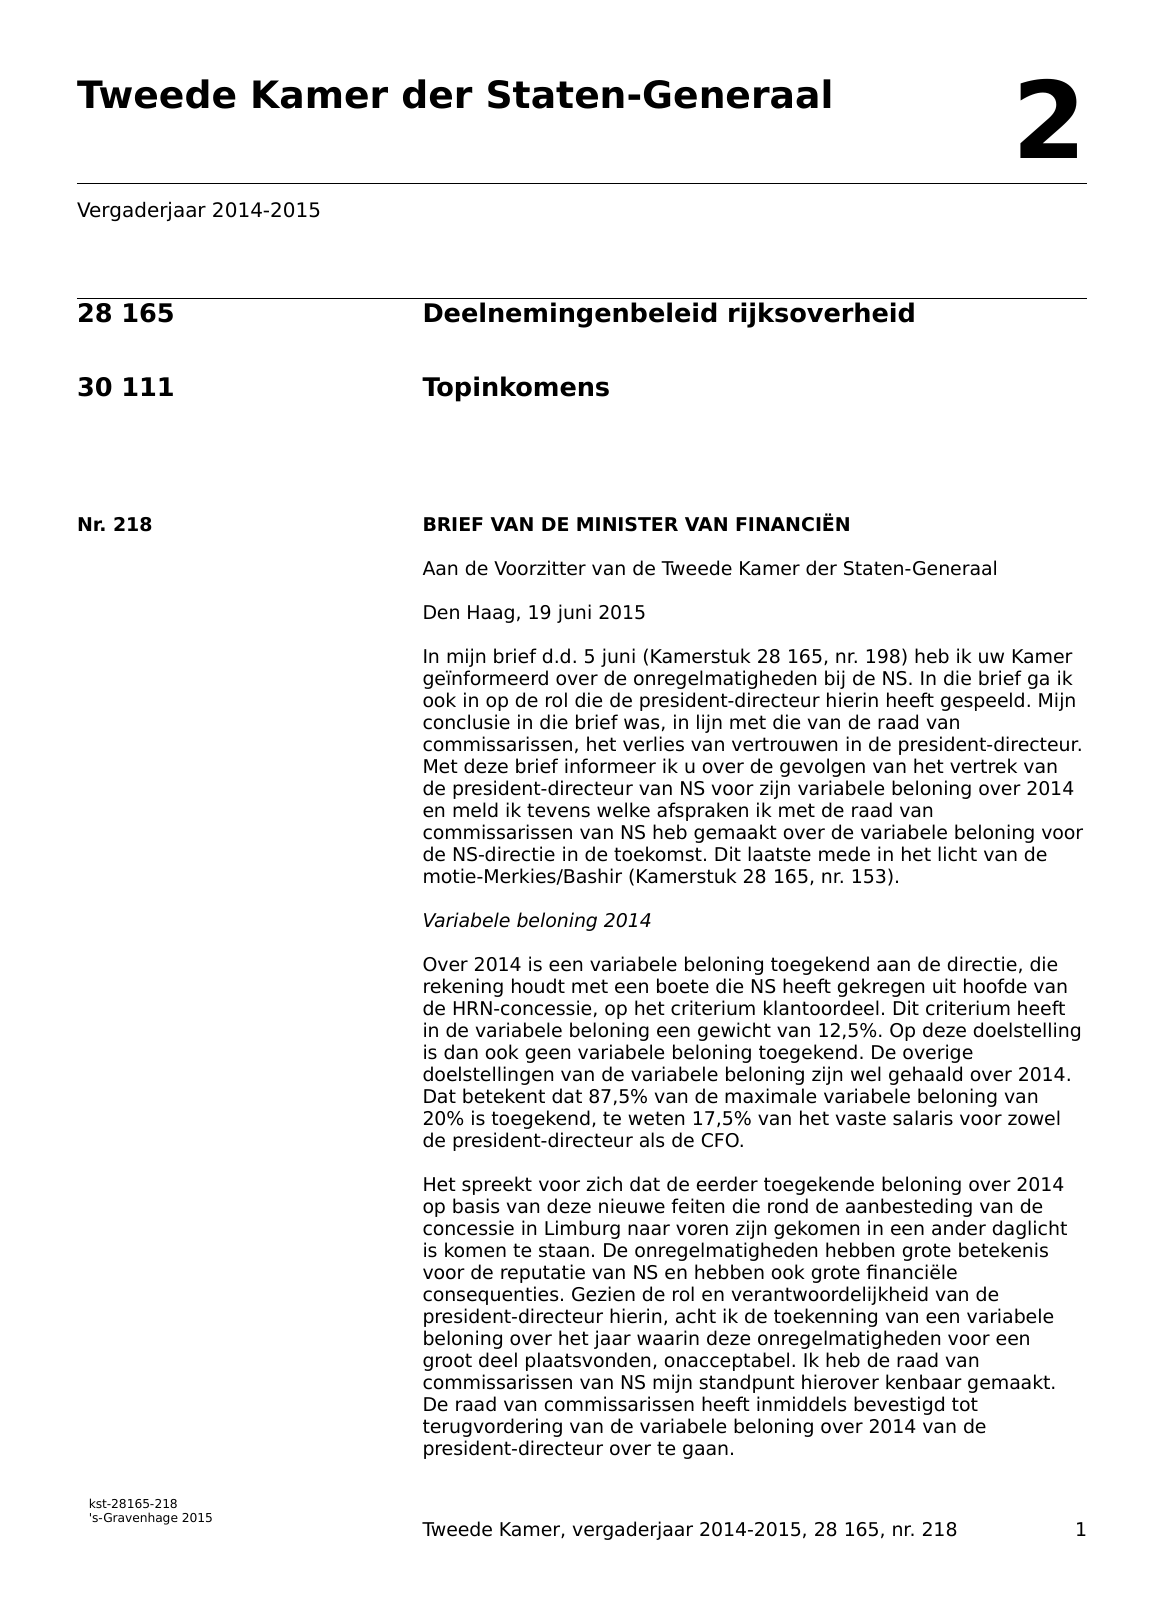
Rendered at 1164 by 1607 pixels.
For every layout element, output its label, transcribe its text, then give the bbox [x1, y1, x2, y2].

text Over 2014 is een variabele beloning toegekend aan de directie, die rekening houdt met een boete die NS heeft gekregen uit hoofde van de HRN-concessie, op het criterium klantoordeel. Dit criterium heeft in de variabele beloning een gewicht van 12,5%. Op deze doelstelling is dan ook geen variabele beloning toegekend. De overige doelstellingen van de variabele beloning zijn wel gehaald over 2014. Dat betekent dat 87,5% van de maximale variabele beloning van 20% is toegekend, te weten 17,5% van het vaste salaris voor zowel de president-directeur als de CFO. [422, 954, 1087, 1152]
subtitle 30 111 Topinkomens [77, 373, 1087, 403]
text Den Haag, 19 juni 2015 [422, 602, 1087, 624]
subtitle Nr. 218 BRIEF VAN DE MINISTER VAN FINANCIËN [77, 514, 1087, 536]
text Het spreekt voor zich dat de eerder toegekende beloning over 2014 op basis van deze nieuwe feiten die rond de aanbesteding van de concessie in Limburg naar voren zijn gekomen in een ander daglicht is komen te staan. De onregelmatigheden hebben grote betekenis voor de reputatie van NS en hebben ook grote financiële consequenties. Gezien de rol en verantwoordelijkheid van de president-directeur hierin, acht ik de toekenning van een variabele beloning over het jaar waarin deze onregelmatigheden voor een groot deel plaatsvonden, onacceptabel. Ik heb de raad van commissarissen van NS mijn standpunt hierover kenbaar gemaakt. De raad van commissarissen heeft inmiddels bevestigd tot terugvordering van de variabele beloning over 2014 van de president-directeur over te gaan. [422, 1174, 1087, 1460]
subtitle Variabele beloning 2014 [422, 910, 1087, 932]
subtitle 28 165 Deelnemingenbeleid rijksoverheid [77, 299, 1087, 329]
text Aan de Voorzitter van de Tweede Kamer der Staten-Generaal [422, 558, 1087, 580]
text In mijn brief d.d. 5 juni (Kamerstuk 28 165, nr. 198) heb ik uw Kamer geïnformeerd over de onregelmatigheden bij de NS. In die brief ga ik ook in op de rol die de president-directeur hierin heeft gespeeld. Mijn conclusie in die brief was, in lijn met die van de raad van commissarissen, het verlies van vertrouwen in de president-directeur. Met deze brief informeer ik u over de gevolgen van het vertrek van de president-directeur van NS voor zijn variabele beloning over 2014 en meld ik tevens welke afspraken ik met de raad van commissarissen van NS heb gemaakt over de variabele beloning voor de NS-directie in de toekomst. Dit laatste mede in het licht van de motie-Merkies/Bashir (Kamerstuk 28 165, nr. 153). [422, 646, 1087, 888]
text kst-28165-218 [88, 1497, 323, 1511]
table_cell Vergaderjaar 2014-2015 [77, 184, 1087, 298]
table_header 2 [886, 59, 1087, 183]
table_header Tweede Kamer der Staten-Generaal [77, 59, 886, 183]
text 's-Gravenhage 2015 [88, 1511, 323, 1525]
